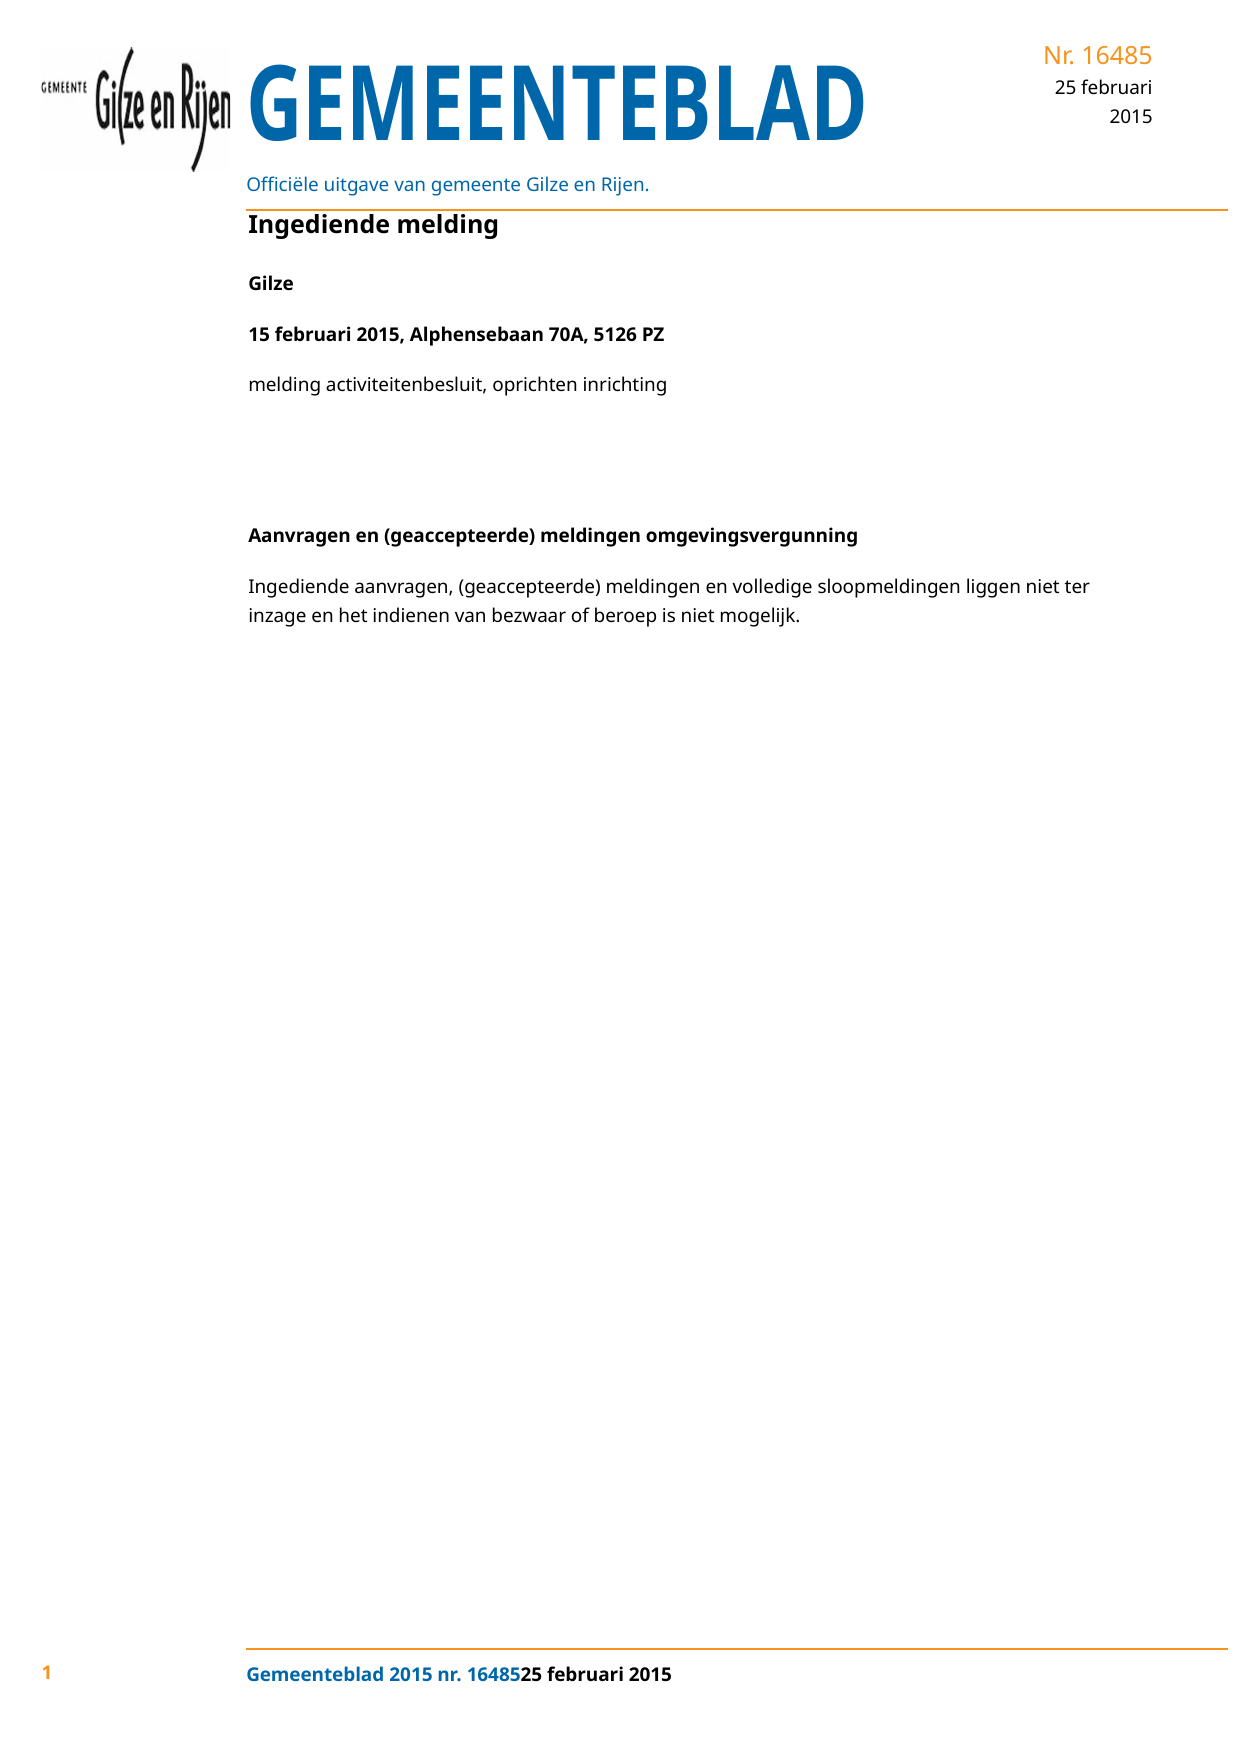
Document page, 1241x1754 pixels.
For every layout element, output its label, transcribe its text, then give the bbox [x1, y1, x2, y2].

text Ingediende aanvragen, (geaccepteerde) meldingen en volledige sloopmeldingen liggen niet ter inzage en het indienen van bezwaar of beroep is niet mogelijk. [248, 573, 1152, 628]
text Ingediende melding [248, 211, 1152, 241]
text Aanvragen en (geaccepteerde) meldingen omgevingsvergunning [248, 522, 1152, 548]
text melding activiteitenbesluit, oprichten inrichting [248, 371, 1152, 397]
picture [41, 47, 231, 172]
text 15 februari 2015, Alphensebaan 70A, 5126 PZ [248, 321, 1152, 346]
text Gilze [248, 270, 1152, 296]
